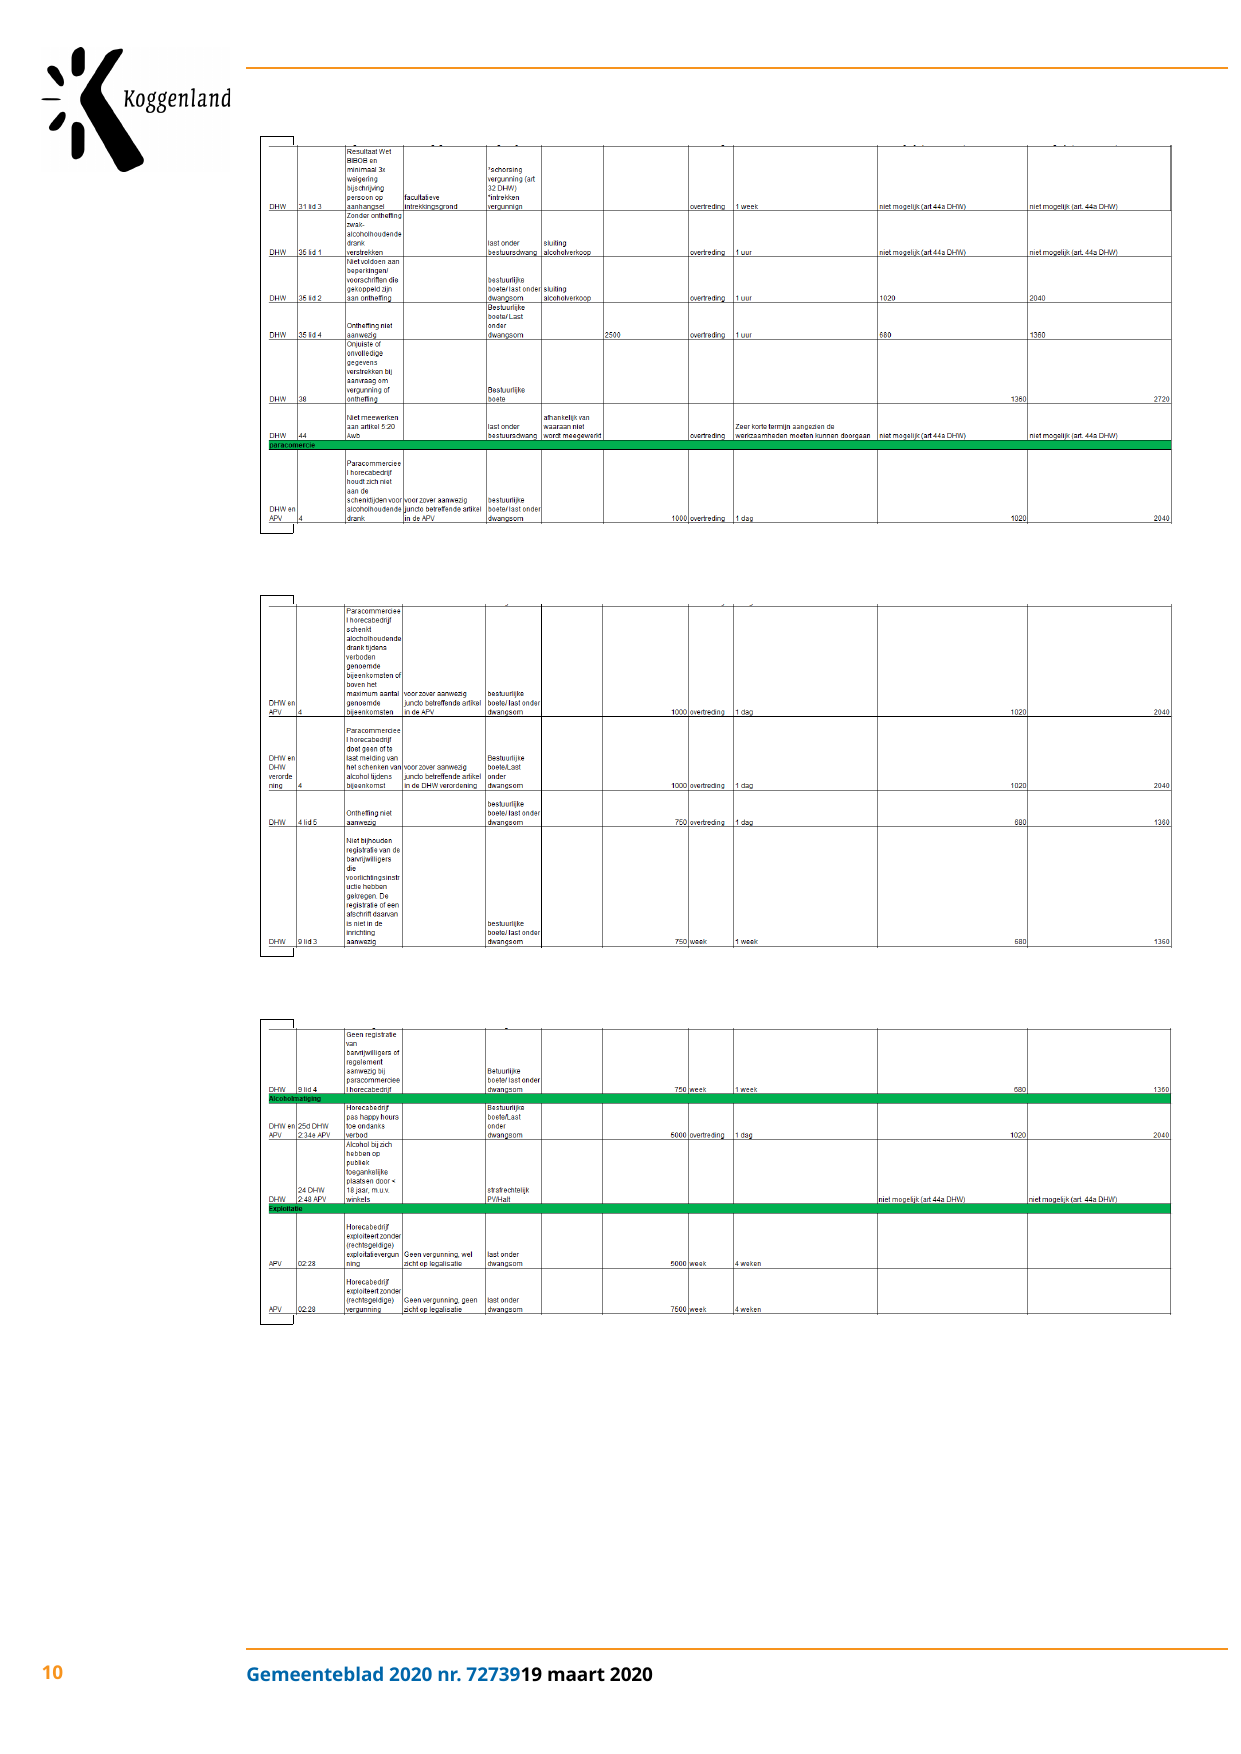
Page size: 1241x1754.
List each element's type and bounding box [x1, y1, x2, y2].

picture [268, 145, 1173, 524]
picture [268, 604, 1173, 948]
picture [268, 1028, 1173, 1315]
picture [41, 47, 231, 172]
